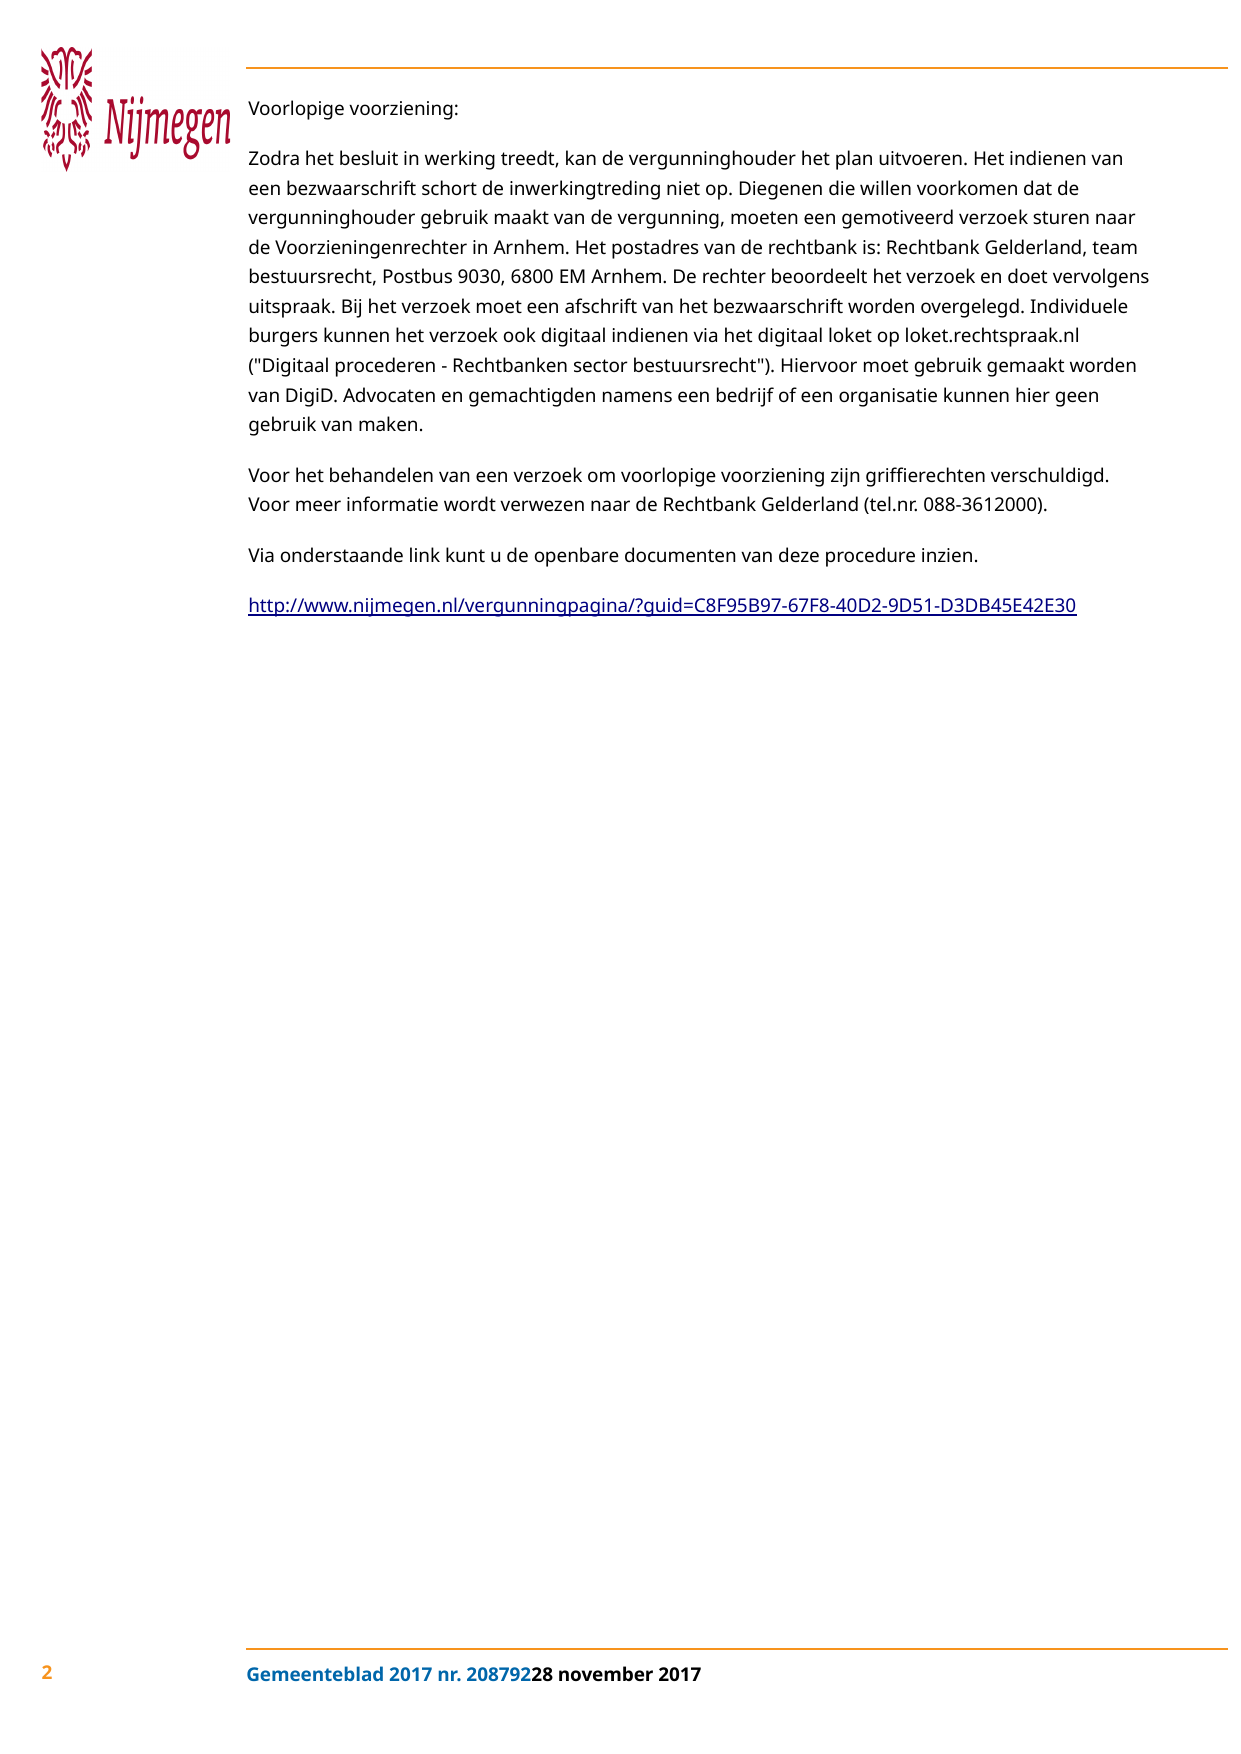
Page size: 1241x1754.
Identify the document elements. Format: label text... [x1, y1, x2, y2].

text Zodra het besluit in werking treedt, kan de vergunninghouder het plan uitvoeren. Het indienen van een bezwaarschrift schort de inwerkingtreding niet op. Diegenen die willen voorkomen dat de vergunninghouder gebruik maakt van de vergunning, moeten een gemotiveerd verzoek sturen naar de Voorzieningenrechter in Arnhem. Het postadres van de rechtbank is: Rechtbank Gelderland, team bestuursrecht, Postbus 9030, 6800 EM Arnhem. De rechter beoordeelt het verzoek en doet vervolgens uitspraak. Bij het verzoek moet een afschrift van het bezwaarschrift worden overgelegd. Individuele burgers kunnen het verzoek ook digitaal indienen via het digitaal loket op loket.rechtspraak.nl ("Digitaal procederen - Rechtbanken sector bestuursrecht"). Hiervoor moet gebruik gemaakt worden van DigiD. Advocaten en gemachtigden namens een bedrijf of een organisatie kunnen hier geen gebruik van maken. [248, 145, 1152, 437]
picture [41, 47, 231, 172]
text Voorlopige voorziening: [248, 95, 1152, 121]
text Voor het behandelen van een verzoek om voorlopige voorziening zijn griffierechten verschuldigd. Voor meer informatie wordt verwezen naar de Rechtbank Gelderland (tel.nr. 088-3612000). [248, 462, 1152, 517]
text http://www.nijmegen.nl/vergunningpagina/?guid=C8F95B97-67F8-40D2-9D51-D3DB45E42E30 [248, 592, 1152, 618]
text Via onderstaande link kunt u de openbare documenten van deze procedure inzien. [248, 542, 1152, 568]
